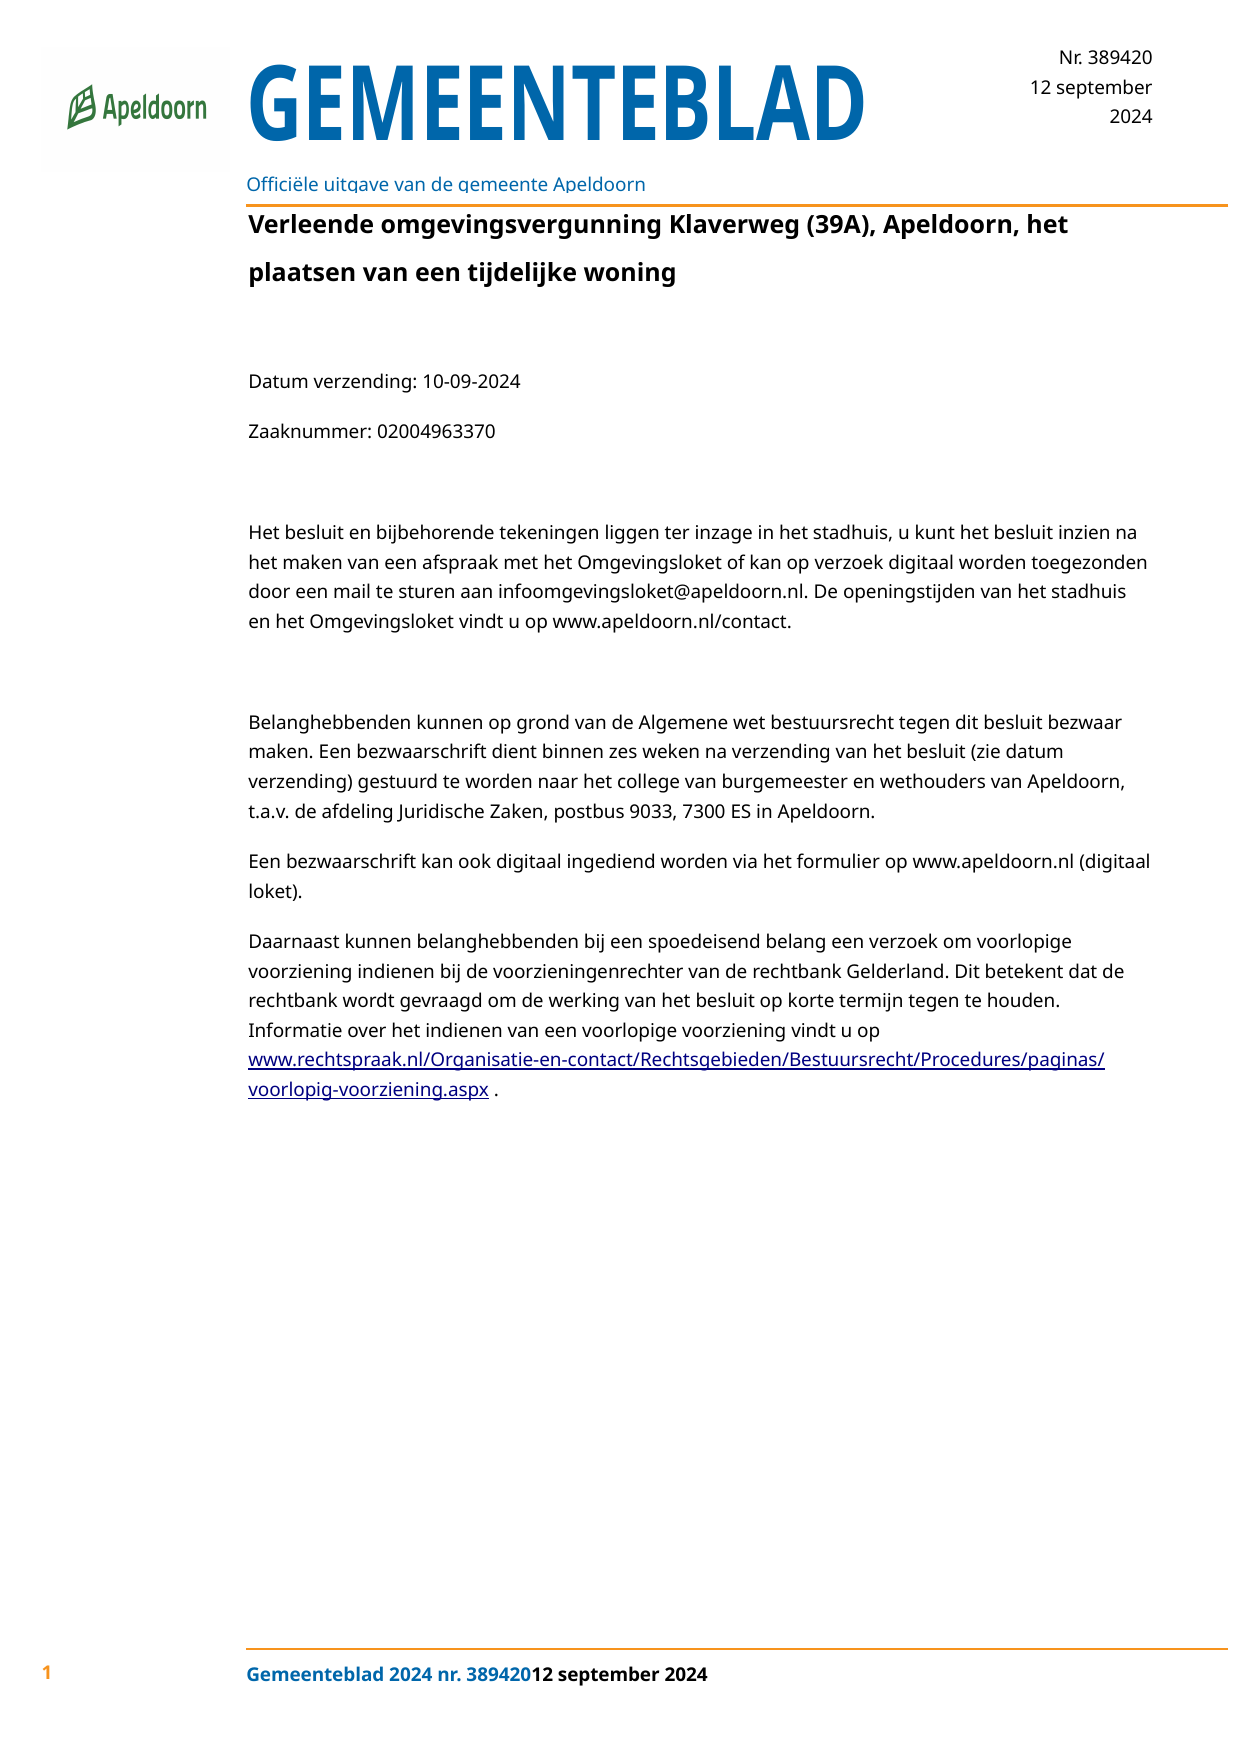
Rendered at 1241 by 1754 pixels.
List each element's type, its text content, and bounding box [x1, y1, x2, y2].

text Daarnaast kunnen belanghebbenden bij een spoedeisend belang een verzoek om voorlopige voorziening indienen bij de voorzieningenrechter van de rechtbank Gelderland. Dit betekent dat de rechtbank wordt gevraagd om de werking van het besluit op korte termijn tegen te houden. Informatie over het indienen van een voorlopige voorziening vindt u op www.rechtspraak.nl/Organisatie-en-contact/Rechtsgebieden/Bestuursrecht/Procedures/paginas/voorlopig-voorziening.aspx . [248, 928, 1152, 1102]
text Een bezwaarschrift kan ook digitaal ingediend worden via het formulier op www.apeldoorn.nl (digitaal loket). [248, 848, 1152, 904]
picture [41, 47, 231, 172]
text Belanghebbenden kunnen op grond van de Algemene wet bestuursrecht tegen dit besluit bezwaar maken. Een bezwaarschrift dient binnen zes weken na verzending van het besluit (zie datum verzending) gestuurd te worden naar het college van burgemeester en wethouders van Apeldoorn, t.a.v. de afdeling Juridische Zaken, postbus 9033, 7300 ES in Apeldoorn. [248, 709, 1152, 824]
text Datum verzending: 10-09-2024 [248, 368, 1152, 394]
text Het besluit en bijbehorende tekeningen liggen ter inzage in het stadhuis, u kunt het besluit inzien na het maken van een afspraak met het Omgevingsloket of kan op verzoek digitaal worden toegezonden door een mail te sturen aan infoomgevingsloket@apeldoorn.nl. De openingstijden van het stadhuis en het Omgevingsloket vindt u op www.apeldoorn.nl/contact. [248, 519, 1152, 634]
text Verleende omgevingsvergunning Klaverweg (39A), Apeldoorn, het plaatsen van een tijdelijke woning [248, 207, 1152, 288]
text Zaaknummer: 02004963370 [248, 419, 1152, 444]
